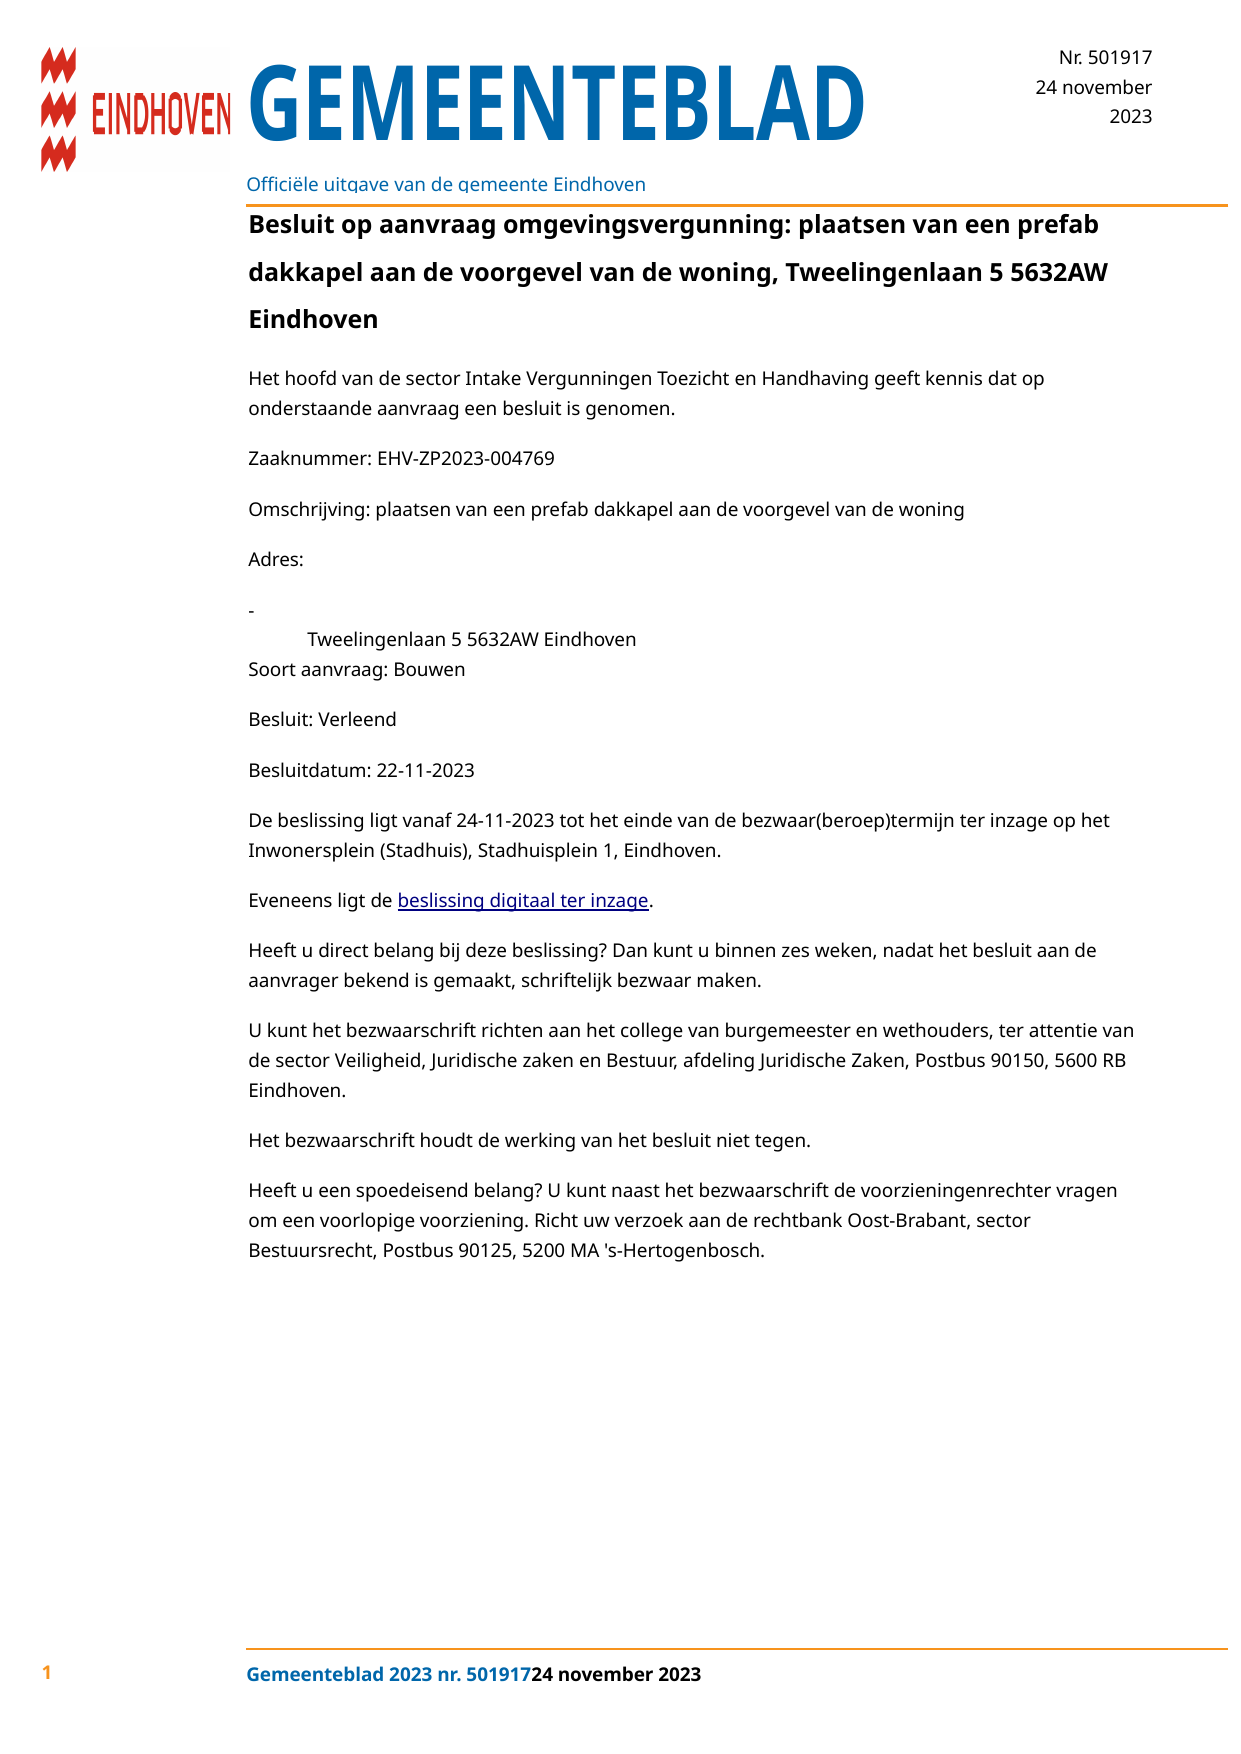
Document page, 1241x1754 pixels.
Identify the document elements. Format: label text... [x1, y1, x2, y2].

text Soort aanvraag: Bouwen [248, 656, 1152, 682]
picture [41, 47, 231, 172]
text Besluit: Verleend [248, 706, 1152, 732]
text Omschrijving: plaatsen van een prefab dakkapel aan de voorgevel van de woning [248, 496, 1152, 522]
list Tweelingenlaan 5 5632AW Eindhoven [248, 626, 1152, 652]
text U kunt het bezwaarschrift richten aan het college van burgemeester en wethouders, ter attentie van de sector Veiligheid, Juridische zaken en Bestuur, afdeling Juridische Zaken, Postbus 90150, 5600 RB Eindhoven. [248, 1018, 1152, 1102]
text Heeft u direct belang bij deze beslissing? Dan kunt u binnen zes weken, nadat het besluit aan de aanvrager bekend is gemaakt, schriftelijk bezwaar maken. [248, 938, 1152, 993]
text Zaaknummer: EHV-ZP2023-004769 [248, 446, 1152, 471]
text Het hoofd van de sector Intake Vergunningen Toezicht en Handhaving geeft kennis dat op onderstaande aanvraag een besluit is genomen. [248, 366, 1152, 421]
text Adres: [248, 546, 1152, 572]
text De beslissing ligt vanaf 24-11-2023 tot het einde van de bezwaar(beroep)termijn ter inzage op het Inwonersplein (Stadhuis), Stadhuisplein 1, Eindhoven. [248, 807, 1152, 862]
text Het bezwaarschrift houdt de werking van het besluit niet tegen. [248, 1127, 1152, 1153]
text Heeft u een spoedeisend belang? U kunt naast het bezwaarschrift de voorzieningenrechter vragen om een voorlopige voorziening. Richt uw verzoek aan de rechtbank Oost-Brabant, sector Bestuursrecht, Postbus 90125, 5200 MA 's-Hertogenbosch. [248, 1178, 1152, 1262]
text Eveneens ligt de beslissing digitaal ter inzage. [248, 887, 1152, 913]
text Besluit op aanvraag omgevingsvergunning: plaatsen van een prefab dakkapel aan de voorgevel van de woning, Tweelingenlaan 5 5632AW Eindhoven [248, 207, 1152, 336]
text Besluitdatum: 22-11-2023 [248, 757, 1152, 782]
